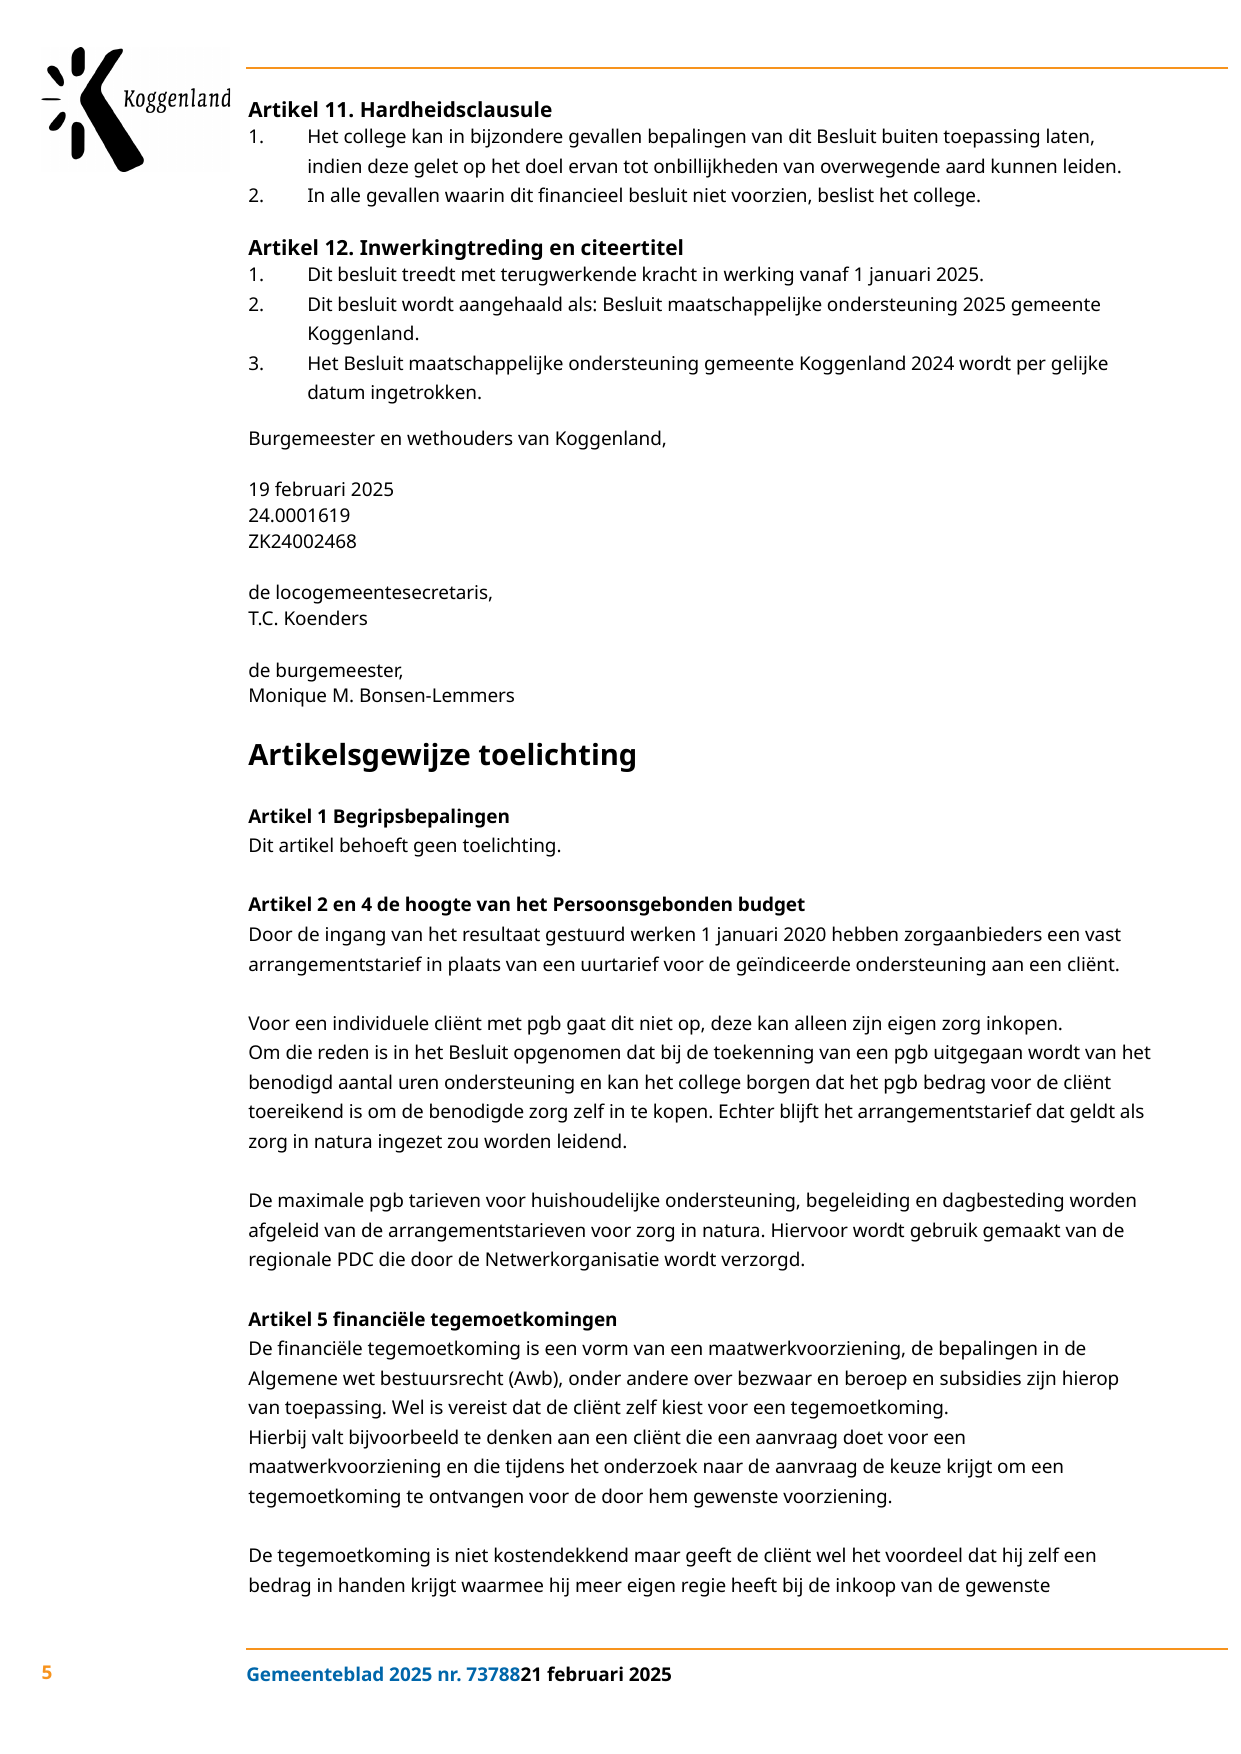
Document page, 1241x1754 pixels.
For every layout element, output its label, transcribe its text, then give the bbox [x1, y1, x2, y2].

text De maximale pgb tarieven voor huishoudelijke ondersteuning, begeleiding en dagbesteding worden afgeleid van de arrangementstarieven voor zorg in natura. Hiervoor wordt gebruik gemaakt van de regionale PDC die door de Netwerkorganisatie wordt verzorgd. [248, 1187, 1152, 1272]
text Door de ingang van het resultaat gestuurd werken 1 januari 2020 hebben zorgaanbieders een vast arrangementstarief in plaats van een uurtarief voor de geïndiceerde ondersteuning aan een cliënt. [248, 921, 1152, 976]
text Burgemeester en wethouders van Koggenland, [248, 425, 1152, 451]
picture [41, 47, 231, 172]
text Artikel 2 en 4 de hoogte van het Persoonsgebonden budget [248, 892, 1152, 917]
text Dit artikel behoeft geen toelichting. [248, 832, 1152, 858]
list Dit besluit wordt aangehaald als: Besluit maatschappelijke ondersteuning 2025 gemeente Koggenland. [248, 291, 1152, 346]
list Het Besluit maatschappelijke ondersteuning gemeente Koggenland 2024 wordt per gelijke datum ingetrokken. [248, 350, 1152, 405]
list In alle gevallen waarin dit financieel besluit niet voorzien, beslist het college. [248, 182, 1152, 208]
text Artikelsgewijze toelichting [248, 734, 1152, 774]
text Hierbij valt bijvoorbeeld te denken aan een cliënt die een aanvraag doet voor een maatwerkvoorziening en die tijdens het onderzoek naar de aanvraag de keuze krijgt om een tegemoetkoming te ontvangen voor de door hem gewenste voorziening. [248, 1424, 1152, 1509]
text de locogemeentesecretaris, [248, 579, 1152, 605]
text Voor een individuele cliënt met pgb gaat dit niet op, deze kan alleen zijn eigen zorg inkopen. [248, 1010, 1152, 1036]
list Het college kan in bijzondere gevallen bepalingen van dit Besluit buiten toepassing laten, indien deze gelet op het doel ervan tot onbillijkheden van overwegende aard kunnen leiden. [248, 123, 1152, 178]
text ZK24002468 [248, 528, 1152, 554]
text Artikel 5 financiële tegemoetkomingen [248, 1306, 1152, 1331]
text De tegemoetkoming is niet kostendekkend maar geeft de cliënt wel het voordeel dat hij zelf een bedrag in handen krijgt waarmee hij meer eigen regie heeft bij de inkoop van de gewenste [248, 1542, 1152, 1598]
text 19 februari 2025 [248, 477, 1152, 502]
text 24.0001619 [248, 502, 1152, 528]
text Artikel 11. Hardheidsclausule [248, 95, 1152, 123]
text De financiële tegemoetkoming is een vorm van een maatwerkvoorziening, de bepalingen in de Algemene wet bestuursrecht (Awb), onder andere over bezwaar en beroep en subsidies zijn hierop van toepassing. Wel is vereist dat de cliënt zelf kiest voor een tegemoetkoming. [248, 1335, 1152, 1420]
text T.C. Koenders [248, 605, 1152, 631]
text Artikel 1 Begripsbepalingen [248, 803, 1152, 828]
text Artikel 12. Inwerkingtreding en citeertitel [248, 233, 1152, 261]
text Monique M. Bonsen-Lemmers [248, 682, 1152, 708]
list Dit besluit treedt met terugwerkende kracht in werking vanaf 1 januari 2025. [248, 261, 1152, 287]
text de burgemeester, [248, 657, 1152, 682]
text Om die reden is in het Besluit opgenomen dat bij de toekenning van een pgb uitgegaan wordt van het benodigd aantal uren ondersteuning en kan het college borgen dat het pgb bedrag voor de cliënt toereikend is om de benodigde zorg zelf in te kopen. Echter blijft het arrangementstarief dat geldt als zorg in natura ingezet zou worden leidend. [248, 1039, 1152, 1154]
